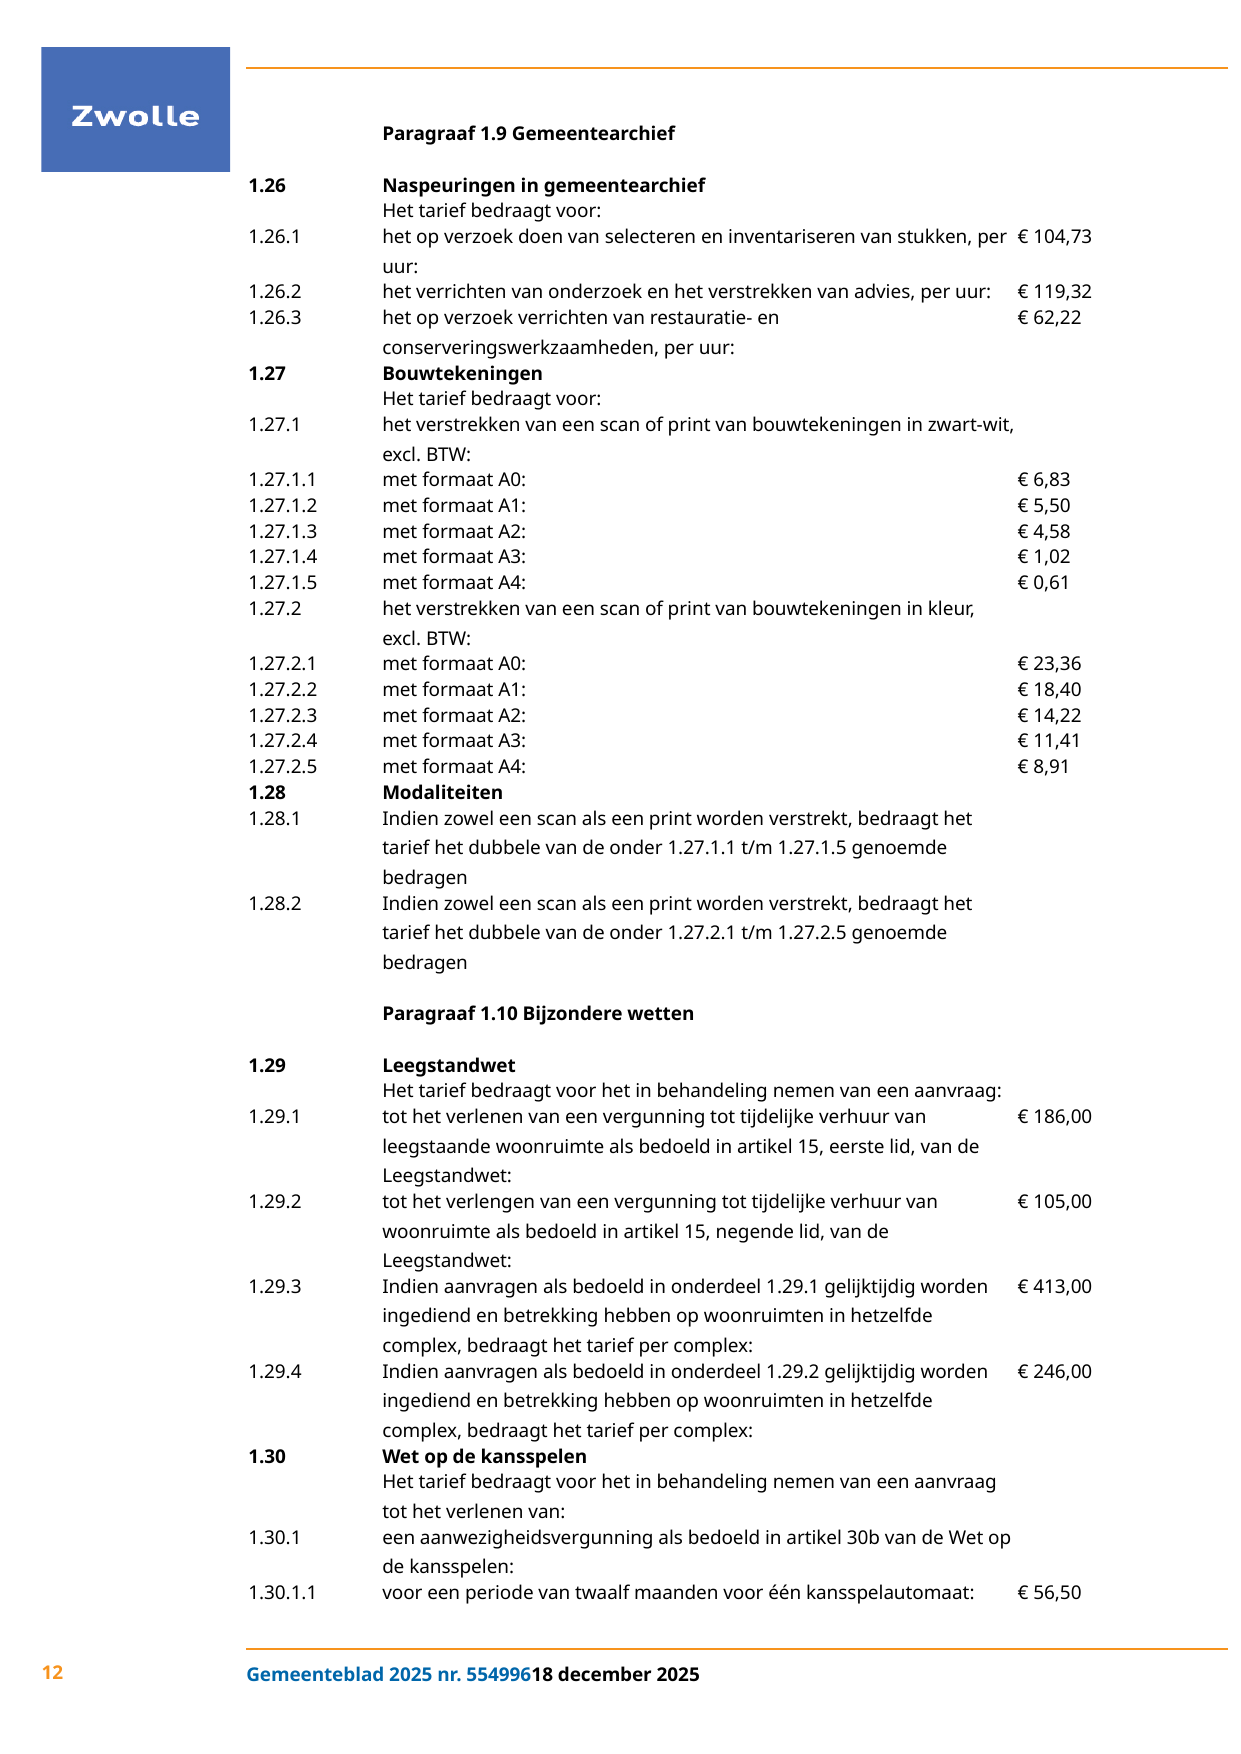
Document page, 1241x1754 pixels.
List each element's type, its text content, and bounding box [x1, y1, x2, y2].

table_cell Paragraaf 1.9 Gemeentearchief [382, 121, 1017, 146]
table_cell [248, 95, 382, 121]
table_cell [248, 1026, 382, 1052]
table_cell 1.26.3 [248, 305, 382, 360]
table_cell 1.27.2.2 [248, 676, 382, 702]
table_cell € 23,36 [1018, 651, 1152, 676]
table_cell [1018, 198, 1152, 223]
table_cell Het tarief bedraagt voor het in behandeling nemen van een aanvraag tot het verlenen van: [382, 1469, 1017, 1524]
table_cell 1.27.2.5 [248, 754, 382, 779]
table_cell met formaat A3: [382, 728, 1017, 753]
table_cell 1.27.2 [248, 595, 382, 651]
table_cell € 11,41 [1018, 728, 1152, 753]
table_cell Het tarief bedraagt voor het in behandeling nemen van een aanvraag: [382, 1078, 1017, 1103]
table_cell het op verzoek verrichten van restauratie- en conserveringswerkzaamheden, per uur: [382, 305, 1017, 360]
table_cell [1018, 411, 1152, 467]
table_cell [1018, 121, 1152, 146]
table_cell € 18,40 [1018, 676, 1152, 702]
table_cell 1.28.1 [248, 805, 382, 890]
table_cell voor een periode van twaalf maanden voor één kansspelautomaat: [382, 1579, 1017, 1605]
table_cell € 413,00 [1018, 1273, 1152, 1358]
picture [41, 47, 231, 172]
table_cell met formaat A1: [382, 492, 1017, 518]
table_cell Bouwtekeningen [382, 360, 1017, 386]
table_cell 1.27 [248, 360, 382, 386]
table_cell Het tarief bedraagt voor: [382, 386, 1017, 411]
table_cell [1018, 779, 1152, 805]
table_cell [1018, 1443, 1152, 1469]
table_cell 1.29.1 [248, 1103, 382, 1188]
table_cell [382, 146, 1017, 172]
table_cell 1.27.1 [248, 411, 382, 467]
table_cell met formaat A1: [382, 676, 1017, 702]
table_cell € 186,00 [1018, 1103, 1152, 1188]
table_cell 1.29 [248, 1052, 382, 1078]
table_cell 1.28.2 [248, 890, 382, 975]
table_cell € 56,50 [1018, 1579, 1152, 1605]
table_cell [248, 198, 382, 223]
table_cell een aanwezigheidsvergunning als bedoeld in artikel 30b van de Wet op de kansspelen: [382, 1524, 1017, 1579]
table_cell met formaat A4: [382, 570, 1017, 595]
table_cell 1.26.1 [248, 224, 382, 279]
table_cell 1.29.3 [248, 1273, 382, 1358]
table_cell het verstrekken van een scan of print van bouwtekeningen in kleur, excl. BTW: [382, 595, 1017, 651]
table_cell Indien aanvragen als bedoeld in onderdeel 1.29.2 gelijktijdig worden ingediend en betrekking hebben op woonruimten in hetzelfde complex, bedraagt het tarief per complex: [382, 1358, 1017, 1443]
table_cell het verrichten van onderzoek en het verstrekken van advies, per uur: [382, 279, 1017, 304]
table_cell [248, 1078, 382, 1103]
table_cell Paragraaf 1.10 Bijzondere wetten [382, 1000, 1017, 1026]
table_cell € 119,32 [1018, 279, 1152, 304]
table_cell het op verzoek doen van selecteren en inventariseren van stukken, per uur: [382, 224, 1017, 279]
table_cell [1018, 595, 1152, 651]
table_cell [1018, 360, 1152, 386]
table_cell [1018, 1026, 1152, 1052]
table_cell € 246,00 [1018, 1358, 1152, 1443]
table_cell € 14,22 [1018, 702, 1152, 728]
table_cell Indien zowel een scan als een print worden verstrekt, bedraagt het tarief het dubbele van de onder 1.27.1.1 t/m 1.27.1.5 genoemde bedragen [382, 805, 1017, 890]
table_cell [382, 1026, 1017, 1052]
table_cell 1.30 [248, 1443, 382, 1469]
table_cell € 1,02 [1018, 544, 1152, 569]
table_cell [1018, 1469, 1152, 1524]
table_cell [248, 975, 382, 1000]
table_cell Wet op de kansspelen [382, 1443, 1017, 1469]
table_cell 1.27.1.1 [248, 467, 382, 492]
table_cell tot het verlenen van een vergunning tot tijdelijke verhuur van leegstaande woonruimte als bedoeld in artikel 15, eerste lid, van de Leegstandwet: [382, 1103, 1017, 1188]
table_cell met formaat A0: [382, 651, 1017, 676]
table_cell 1.27.1.2 [248, 492, 382, 518]
table_cell 1.26.2 [248, 279, 382, 304]
table_cell [248, 146, 382, 172]
table_cell 1.27.2.1 [248, 651, 382, 676]
table_cell Naspeuringen in gemeentearchief [382, 172, 1017, 198]
table_cell [382, 975, 1017, 1000]
table_cell 1.28 [248, 779, 382, 805]
table_cell met formaat A4: [382, 754, 1017, 779]
table_cell [1018, 386, 1152, 411]
table_cell € 8,91 [1018, 754, 1152, 779]
table_cell Leegstandwet [382, 1052, 1017, 1078]
table_cell 1.27.2.4 [248, 728, 382, 753]
table_cell [248, 386, 382, 411]
table_cell [1018, 805, 1152, 890]
table_cell € 105,00 [1018, 1188, 1152, 1273]
table_cell [248, 1469, 382, 1524]
table_cell 1.26 [248, 172, 382, 198]
table_cell [1018, 890, 1152, 975]
table_cell € 6,83 [1018, 467, 1152, 492]
table_cell [248, 121, 382, 146]
table_cell 1.29.4 [248, 1358, 382, 1443]
table_cell 1.27.1.4 [248, 544, 382, 569]
table_cell 1.29.2 [248, 1188, 382, 1273]
table_cell het verstrekken van een scan of print van bouwtekeningen in zwart-wit, excl. BTW: [382, 411, 1017, 467]
table_cell Indien zowel een scan als een print worden verstrekt, bedraagt het tarief het dubbele van de onder 1.27.2.1 t/m 1.27.2.5 genoemde bedragen [382, 890, 1017, 975]
table_cell € 5,50 [1018, 492, 1152, 518]
table_cell [1018, 1052, 1152, 1078]
table_cell [382, 95, 1017, 121]
table_cell met formaat A2: [382, 702, 1017, 728]
table_cell 1.27.1.3 [248, 518, 382, 544]
table_cell [1018, 1078, 1152, 1103]
table_cell 1.27.2.3 [248, 702, 382, 728]
table_cell [1018, 1000, 1152, 1026]
table_cell € 4,58 [1018, 518, 1152, 544]
table_cell € 62,22 [1018, 305, 1152, 360]
table_cell € 104,73 [1018, 224, 1152, 279]
table_cell 1.30.1.1 [248, 1579, 382, 1605]
table_cell [1018, 172, 1152, 198]
table_cell Indien aanvragen als bedoeld in onderdeel 1.29.1 gelijktijdig worden ingediend en betrekking hebben op woonruimten in hetzelfde complex, bedraagt het tarief per complex: [382, 1273, 1017, 1358]
table_cell [1018, 95, 1152, 121]
table_cell Het tarief bedraagt voor: [382, 198, 1017, 223]
table_cell met formaat A2: [382, 518, 1017, 544]
table_cell [1018, 1524, 1152, 1579]
table_cell [1018, 146, 1152, 172]
table_cell [248, 1000, 382, 1026]
table_cell 1.27.1.5 [248, 570, 382, 595]
table_cell 1.30.1 [248, 1524, 382, 1579]
table_cell met formaat A3: [382, 544, 1017, 569]
table_cell tot het verlengen van een vergunning tot tijdelijke verhuur van woonruimte als bedoeld in artikel 15, negende lid, van de Leegstandwet: [382, 1188, 1017, 1273]
table_cell [1018, 975, 1152, 1000]
table_cell € 0,61 [1018, 570, 1152, 595]
table_cell Modaliteiten [382, 779, 1017, 805]
table_cell met formaat A0: [382, 467, 1017, 492]
